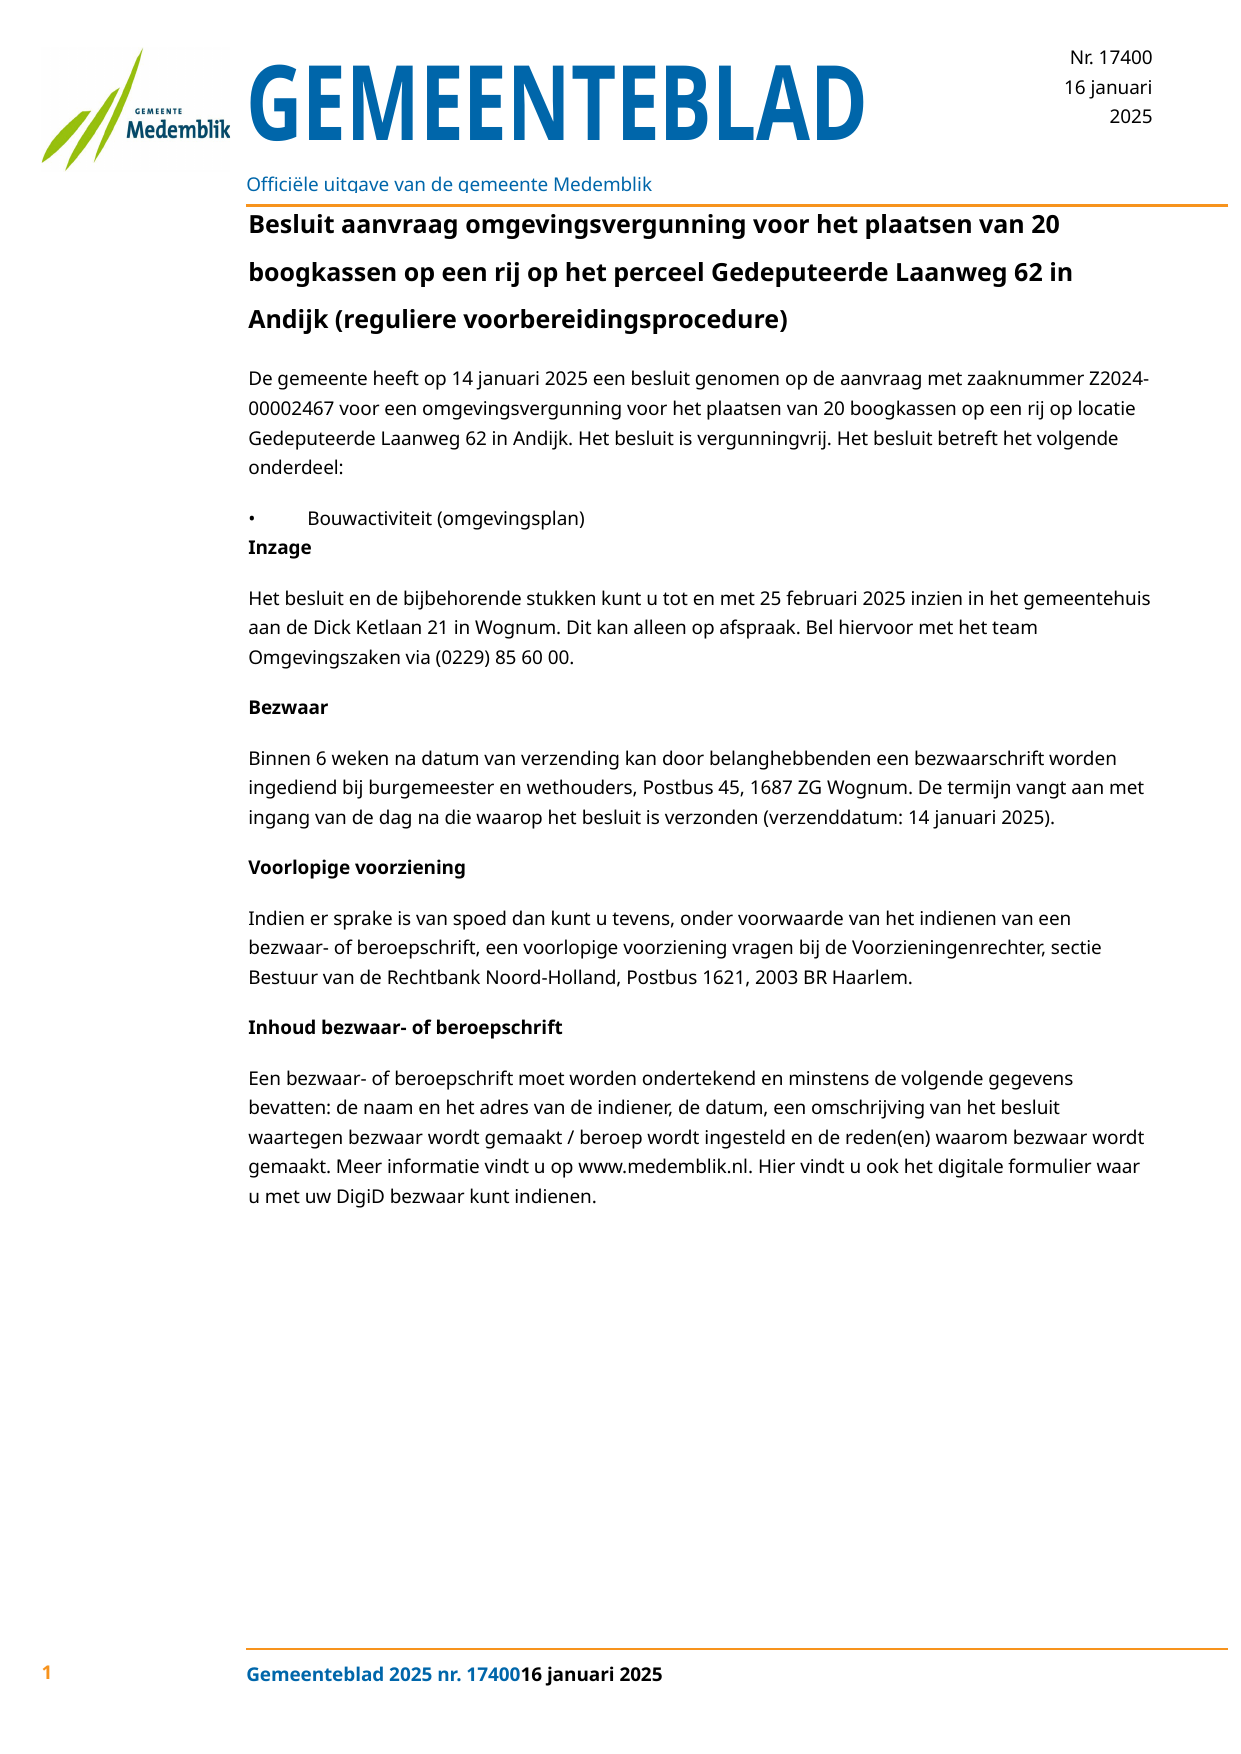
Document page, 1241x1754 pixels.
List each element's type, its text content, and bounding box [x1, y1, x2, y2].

text Indien er sprake is van spoed dan kunt u tevens, onder voorwaarde van het indienen van een bezwaar- of beroepschrift, een voorlopige voorziening vragen bij de Voorzieningenrechter, sectie Bestuur van de Rechtbank Noord-Holland, Postbus 1621, 2003 BR Haarlem. [248, 905, 1152, 989]
list Bouwactiviteit (omgevingsplan) [248, 505, 1152, 530]
text Inzage [248, 534, 1152, 560]
text Binnen 6 weken na datum van verzending kan door belanghebbenden een bezwaarschrift worden ingediend bij burgemeester en wethouders, Postbus 45, 1687 ZG Wognum. De termijn vangt aan met ingang van de dag na die waarop het besluit is verzonden (verzenddatum: 14 januari 2025). [248, 745, 1152, 829]
text Een bezwaar- of beroepschrift moet worden ondertekend en minstens de volgende gegevens bevatten: de naam en het adres van de indiener, de datum, een omschrijving van het besluit waartegen bezwaar wordt gemaakt / beroep wordt ingesteld en de reden(en) waarom bezwaar wordt gemaakt. Meer informatie vindt u op www.medemblik.nl. Hier vindt u ook het digitale formulier waar u met uw DigiD bezwaar kunt indienen. [248, 1065, 1152, 1209]
text Voorlopige voorziening [248, 854, 1152, 880]
text Inhoud bezwaar- of beroepschrift [248, 1014, 1152, 1040]
text Besluit aanvraag omgevingsvergunning voor het plaatsen van 20 boogkassen op een rij op het perceel Gedeputeerde Laanweg 62 in Andijk (reguliere voorbereidingsprocedure) [248, 207, 1152, 336]
picture [41, 47, 231, 172]
text De gemeente heeft op 14 januari 2025 een besluit genomen op de aanvraag met zaaknummer Z2024-00002467 voor een omgevingsvergunning voor het plaatsen van 20 boogkassen op een rij op locatie Gedeputeerde Laanweg 62 in Andijk. Het besluit is vergunningvrij. Het besluit betreft het volgende onderdeel: [248, 366, 1152, 480]
text Bezwaar [248, 694, 1152, 720]
text Het besluit en de bijbehorende stukken kunt u tot en met 25 februari 2025 inzien in het gemeentehuis aan de Dick Ketlaan 21 in Wognum. Dit kan alleen op afspraak. Bel hiervoor met het team Omgevingszaken via (0229) 85 60 00. [248, 585, 1152, 669]
